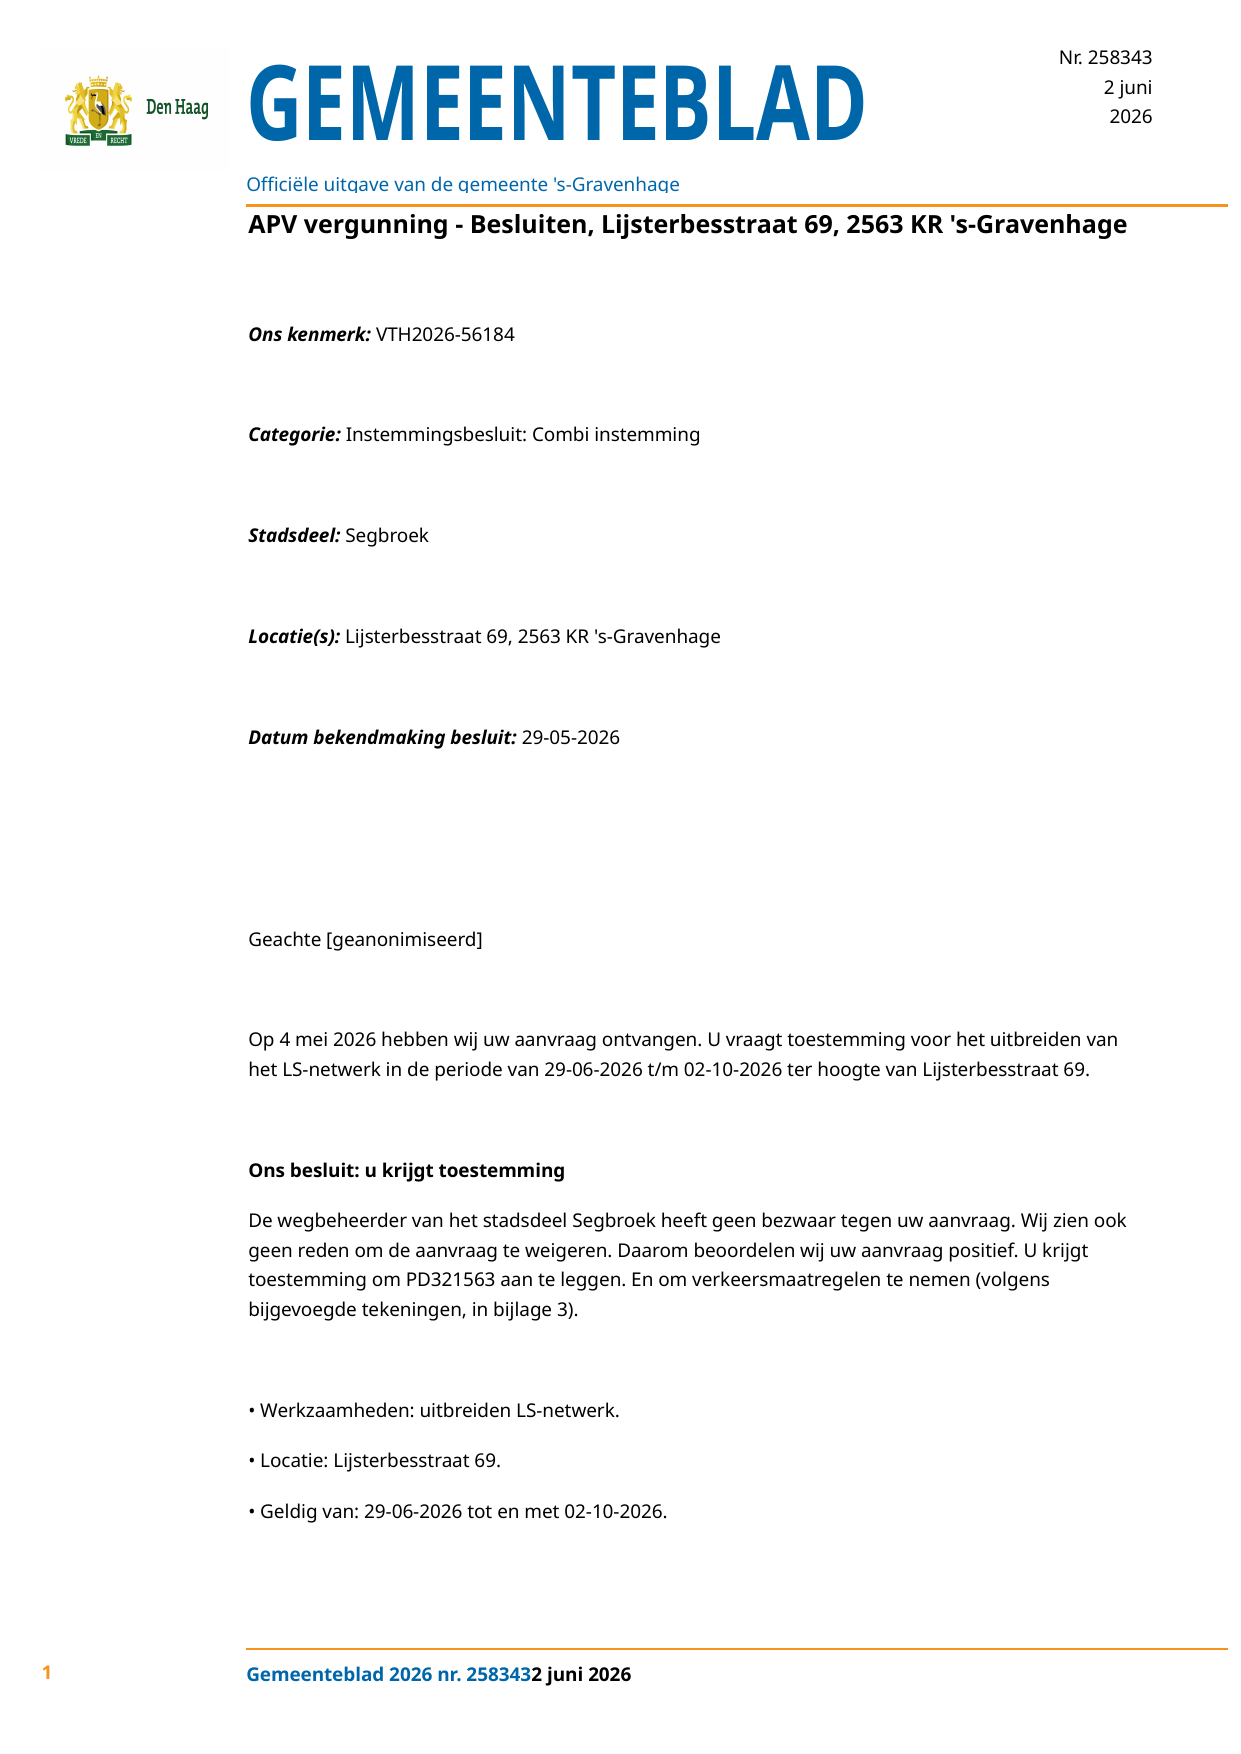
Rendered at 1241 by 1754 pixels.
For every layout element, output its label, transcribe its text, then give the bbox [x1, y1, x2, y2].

text Datum bekendmaking besluit: 29-05-2026 [248, 724, 1152, 750]
text Categorie: Instemmingsbesluit: Combi instemming [248, 422, 1152, 447]
picture [41, 47, 231, 172]
text Op 4 mei 2026 hebben wij uw aanvraag ontvangen. U vraagt toestemming voor het uitbreiden van het LS-netwerk in de periode van 29-06-2026 t/m 02-10-2026 ter hoogte van Lijsterbesstraat 69. [248, 1027, 1152, 1082]
text APV vergunning - Besluiten, Lijsterbesstraat 69, 2563 KR 's-Gravenhage [248, 207, 1152, 241]
text • Werkzaamheden: uitbreiden LS-netwerk. [248, 1397, 1152, 1423]
text Stadsdeel: Segbroek [248, 522, 1152, 548]
text Geachte [geanonimiseerd] [248, 926, 1152, 951]
text • Geldig van: 29-06-2026 tot en met 02-10-2026. [248, 1498, 1152, 1523]
text De wegbeheerder van het stadsdeel Segbroek heeft geen bezwaar tegen uw aanvraag. Wij zien ook geen reden om de aanvraag te weigeren. Daarom beoordelen wij uw aanvraag positief. U krijgt toestemming om PD321563 aan te leggen. En om verkeersmaatregelen te nemen (volgens bijgevoegde tekeningen, in bijlage 3). [248, 1207, 1152, 1322]
text Locatie(s): Lijsterbesstraat 69, 2563 KR 's-Gravenhage [248, 623, 1152, 649]
text Ons besluit: u krijgt toestemming [248, 1157, 1152, 1183]
text Ons kenmerk: VTH2026-56184 [248, 321, 1152, 346]
text • Locatie: Lijsterbesstraat 69. [248, 1447, 1152, 1473]
